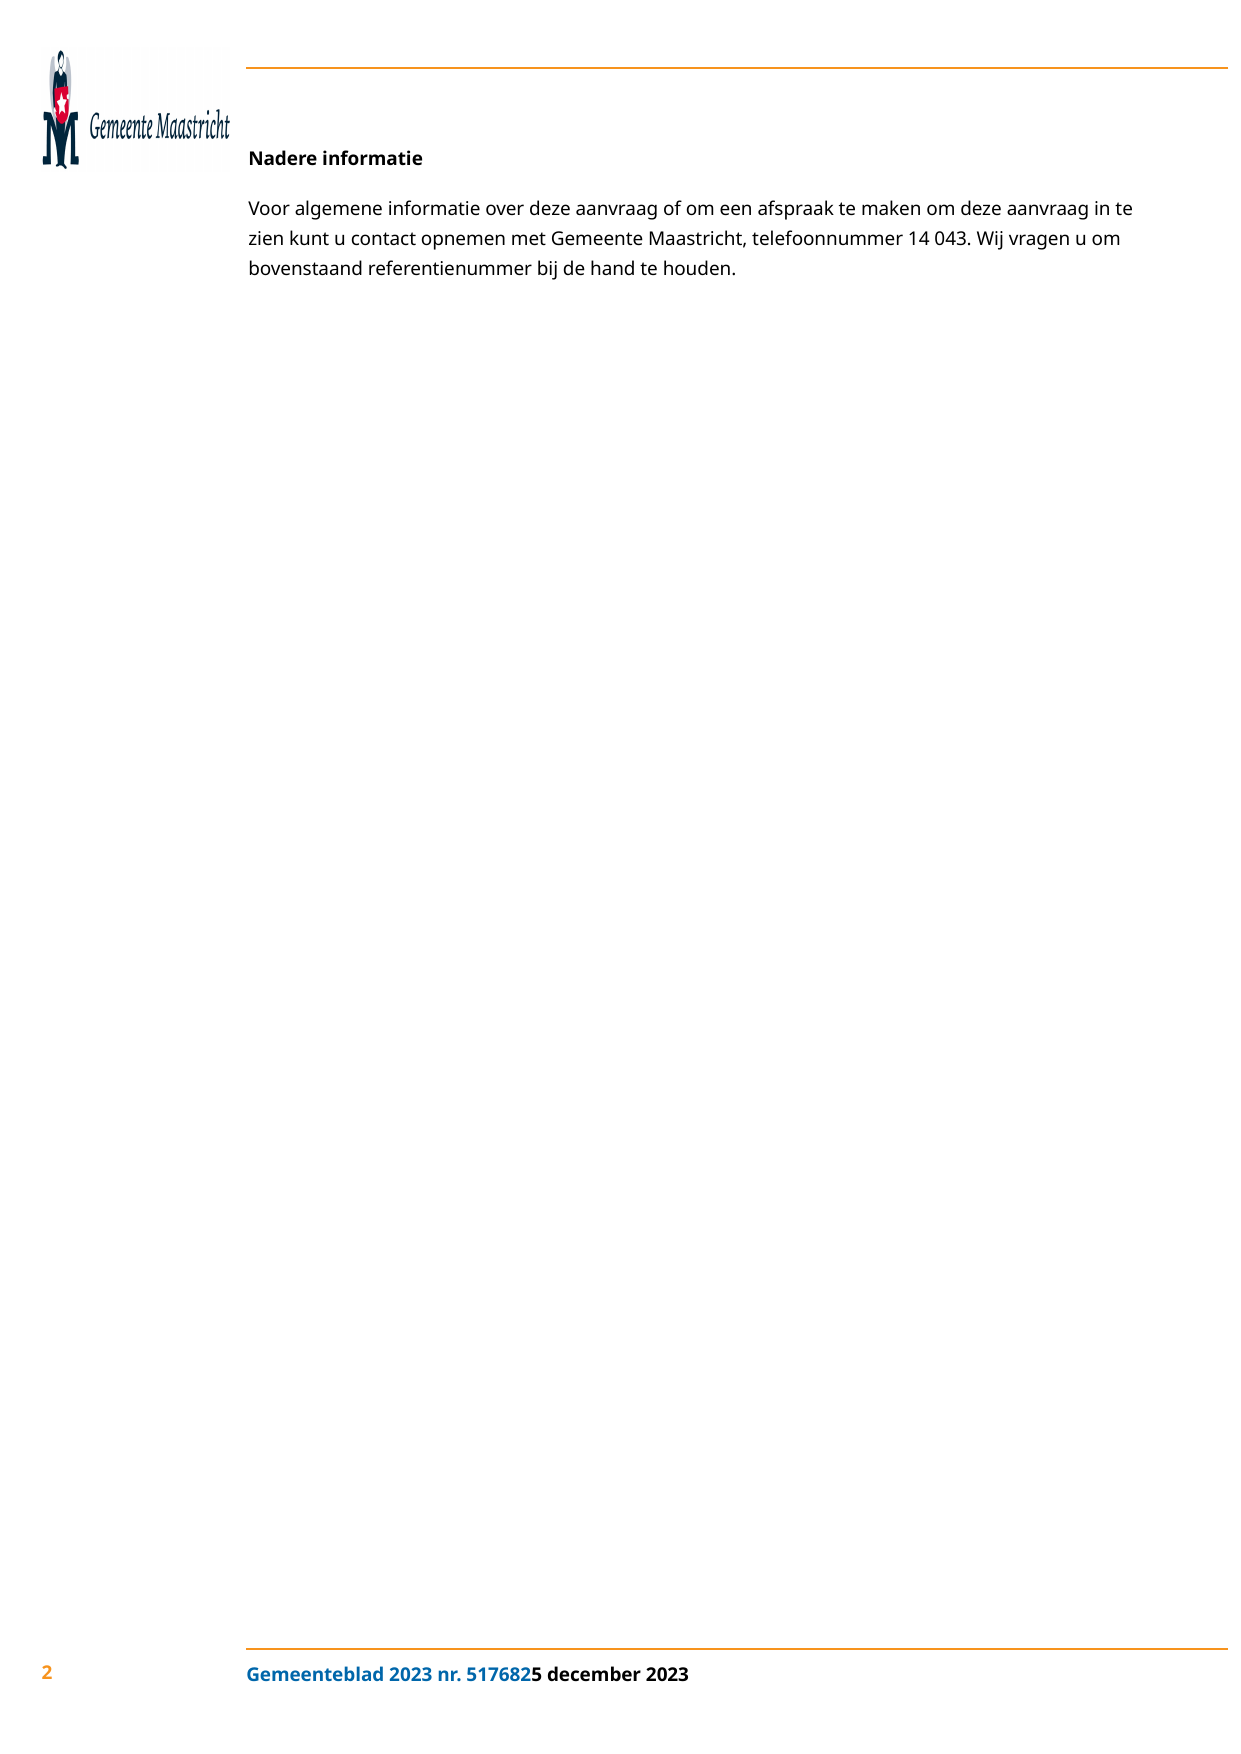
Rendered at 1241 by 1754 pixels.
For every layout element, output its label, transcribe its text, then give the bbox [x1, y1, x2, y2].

picture [41, 47, 231, 172]
text Nadere informatie [248, 145, 1152, 171]
text Voor algemene informatie over deze aanvraag of om een afspraak te maken om deze aanvraag in te zien kunt u contact opnemen met Gemeente Maastricht, telefoonnummer 14 043. Wij vragen u om bovenstaand referentienummer bij de hand te houden. [248, 196, 1152, 281]
